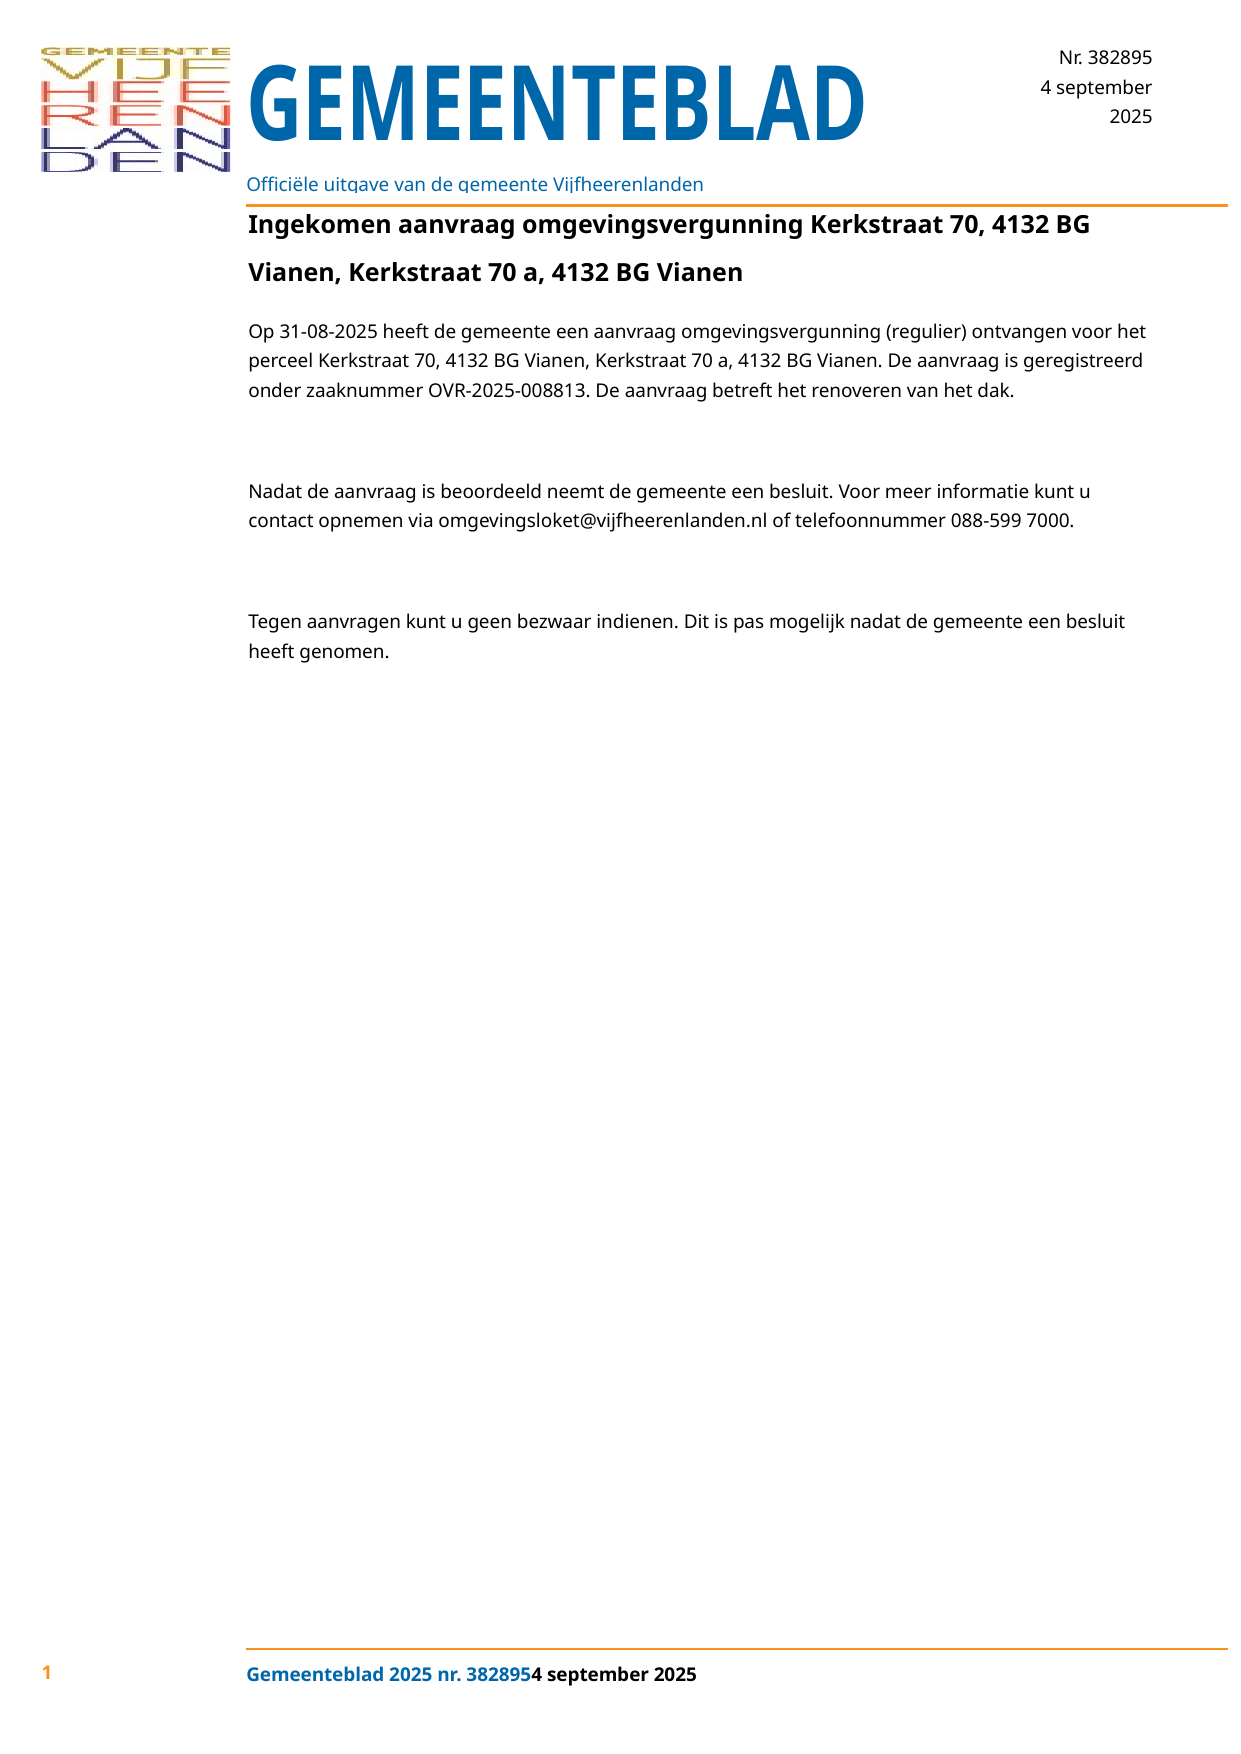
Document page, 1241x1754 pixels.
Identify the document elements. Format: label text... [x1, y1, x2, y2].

text Op 31-08-2025 heeft de gemeente een aanvraag omgevingsvergunning (regulier) ontvangen voor het perceel Kerkstraat 70, 4132 BG Vianen, Kerkstraat 70 a, 4132 BG Vianen. De aanvraag is geregistreerd onder zaaknummer OVR-2025-008813. De aanvraag betreft het renoveren van het dak. [248, 318, 1152, 403]
picture [41, 47, 231, 172]
text Nadat de aanvraag is beoordeeld neemt de gemeente een besluit. Voor meer informatie kunt u contact opnemen via omgevingsloket@vijfheerenlanden.nl of telefoonnummer 088-599 7000. [248, 478, 1152, 533]
text Tegen aanvragen kunt u geen bezwaar indienen. Dit is pas mogelijk nadat de gemeente een besluit heeft genomen. [248, 608, 1152, 664]
text Ingekomen aanvraag omgevingsvergunning Kerkstraat 70, 4132 BG Vianen, Kerkstraat 70 a, 4132 BG Vianen [248, 207, 1152, 288]
